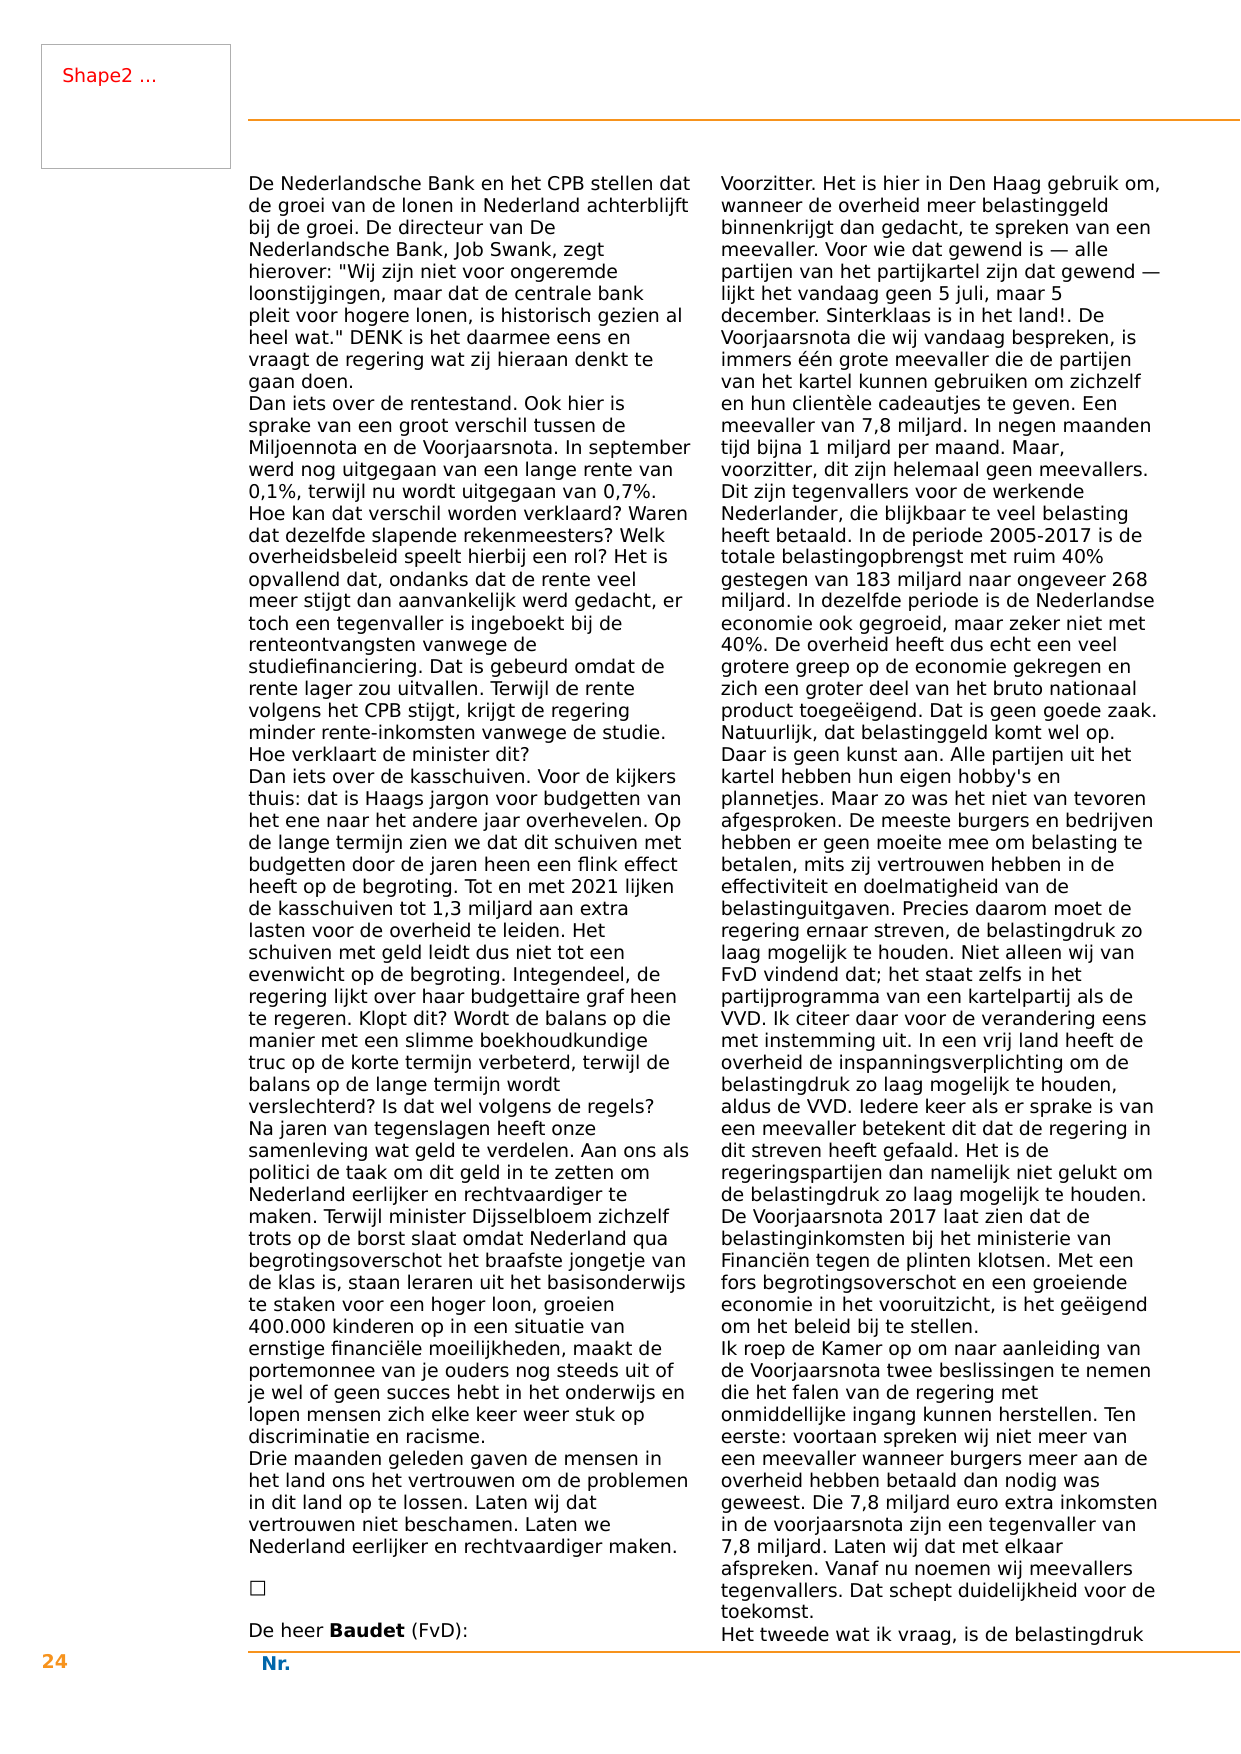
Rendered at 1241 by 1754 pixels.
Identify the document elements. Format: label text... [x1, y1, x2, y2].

text De Nederlandsche Bank en het CPB stellen dat de groei van de lonen in Nederland achterblijft bij de groei. De directeur van De Nederlandsche Bank, Job Swank, zegt hierover: "Wij zijn niet voor ongeremde loonstijgingen, maar dat de centrale bank pleit voor hogere lonen, is historisch gezien al heel wat." DENK is het daarmee eens en vraagt de regering wat zij hieraan denkt te gaan doen. [248, 173, 691, 393]
text Na jaren van tegenslagen heeft onze samenleving wat geld te verdelen. Aan ons als politici de taak om dit geld in te zetten om Nederland eerlijker en rechtvaardiger te maken. Terwijl minister Dijsselbloem zichzelf trots op de borst slaat omdat Nederland qua begrotingsoverschot het braafste jongetje van de klas is, staan leraren uit het basisonderwijs te staken voor een hoger loon, groeien 400.000 kinderen op in een situatie van ernstige financiële moeilijkheden, maakt de portemonnee van je ouders nog steeds uit of je wel of geen succes hebt in het onderwijs en lopen mensen zich elke keer weer stuk op discriminatie en racisme. [248, 1118, 691, 1448]
text Dan iets over de kasschuiven. Voor de kijkers thuis: dat is Haags jargon voor budgetten van het ene naar het andere jaar overhevelen. Op de lange termijn zien we dat dit schuiven met budgetten door de jaren heen een flink effect heeft op de begroting. Tot en met 2021 lijken de kasschuiven tot 1,3 miljard aan extra lasten voor de overheid te leiden. Het schuiven met geld leidt dus niet tot een evenwicht op de begroting. Integendeel, de regering lijkt over haar budgettaire graf heen te regeren. Klopt dit? Wordt de balans op die manier met een slimme boekhoudkundige truc op de korte termijn verbeterd, terwijl de balans op de lange termijn wordt verslechterd? Is dat wel volgens de regels? [248, 766, 691, 1118]
text Natuurlijk, dat belastinggeld komt wel op. Daar is geen kunst aan. Alle partijen uit het kartel hebben hun eigen hobby's en plannetjes. Maar zo was het niet van tevoren afgesproken. De meeste burgers en bedrijven hebben er geen moeite mee om belasting te betalen, mits zij vertrouwen hebben in de effectiviteit en doelmatigheid van de belastinguitgaven. Precies daarom moet de regering ernaar streven, de belastingdruk zo laag mogelijk te houden. Niet alleen wij van FvD vindend dat; het staat zelfs in het partijprogramma van een kartelpartij als de VVD. Ik citeer daar voor de verandering eens met instemming uit. In een vrij land heeft de overheid de inspanningsverplichting om de belastingdruk zo laag mogelijk te houden, aldus de VVD. Iedere keer als er sprake is van een meevaller betekent dit dat de regering in dit streven heeft gefaald. Het is de regeringspartijen dan namelijk niet gelukt om de belastingdruk zo laag mogelijk te houden. [721, 722, 1163, 1206]
text Voorzitter. Het is hier in Den Haag gebruik om, wanneer de overheid meer belastinggeld binnenkrijgt dan gedacht, te spreken van een meevaller. Voor wie dat gewend is — alle partijen van het partijkartel zijn dat gewend — lijkt het vandaag geen 5 juli, maar 5 december. Sinterklaas is in het land!. De Voorjaarsnota die wij vandaag bespreken, is immers één grote meevaller die de partijen van het kartel kunnen gebruiken om zichzelf en hun clientèle cadeautjes te geven. Een meevaller van 7,8 miljard. In negen maanden tijd bijna 1 miljard per maand. Maar, voorzitter, dit zijn helemaal geen meevallers. Dit zijn tegenvallers voor de werkende Nederlander, die blijkbaar te veel belasting heeft betaald. In de periode 2005-2017 is de totale belastingopbrengst met ruim 40% gestegen van 183 miljard naar ongeveer 268 miljard. In dezelfde periode is de Nederlandse economie ook gegroeid, maar zeker niet met 40%. De overheid heeft dus echt een veel grotere greep op de economie gekregen en zich een groter deel van het bruto nationaal product toegeëigend. Dat is geen goede zaak. [721, 173, 1163, 722]
text ⬜ [248, 1577, 691, 1599]
text Ik roep de Kamer op om naar aanleiding van de Voorjaarsnota twee beslissingen te nemen die het falen van de regering met onmiddellijke ingang kunnen herstellen. Ten eerste: voortaan spreken wij niet meer van een meevaller wanneer burgers meer aan de overheid hebben betaald dan nodig was geweest. Die 7,8 miljard euro extra inkomsten in de voorjaarsnota zijn een tegenvaller van 7,8 miljard. Laten wij dat met elkaar afspreken. Vanaf nu noemen wij meevallers tegenvallers. Dat schept duidelijkheid voor de toekomst. [721, 1338, 1163, 1623]
text De heer Baudet (FvD): [248, 1619, 691, 1641]
text Drie maanden geleden gaven de mensen in het land ons het vertrouwen om de problemen in dit land op te lossen. Laten wij dat vertrouwen niet beschamen. Laten we Nederland eerlijker en rechtvaardiger maken. [248, 1448, 691, 1557]
text Het tweede wat ik vraag, is de belastingdruk [721, 1623, 1163, 1645]
text Dan iets over de rentestand. Ook hier is sprake van een groot verschil tussen de Miljoennota en de Voorjaarsnota. In september werd nog uitgegaan van een lange rente van 0,1%, terwijl nu wordt uitgegaan van 0,7%. Hoe kan dat verschil worden verklaard? Waren dat dezelfde slapende rekenmeesters? Welk overheidsbeleid speelt hierbij een rol? Het is opvallend dat, ondanks dat de rente veel meer stijgt dan aanvankelijk werd gedacht, er toch een tegenvaller is ingeboekt bij de renteontvangsten vanwege de studiefinanciering. Dat is gebeurd omdat de rente lager zou uitvallen. Terwijl de rente volgens het CPB stijgt, krijgt de regering minder rente-inkomsten vanwege de studie. Hoe verklaart de minister dit? [248, 393, 691, 766]
text De Voorjaarsnota 2017 laat zien dat de belastinginkomsten bij het ministerie van Financiën tegen de plinten klotsen. Met een fors begrotingsoverschot en een groeiende economie in het vooruitzicht, is het geëigend om het beleid bij te stellen. [721, 1206, 1163, 1338]
